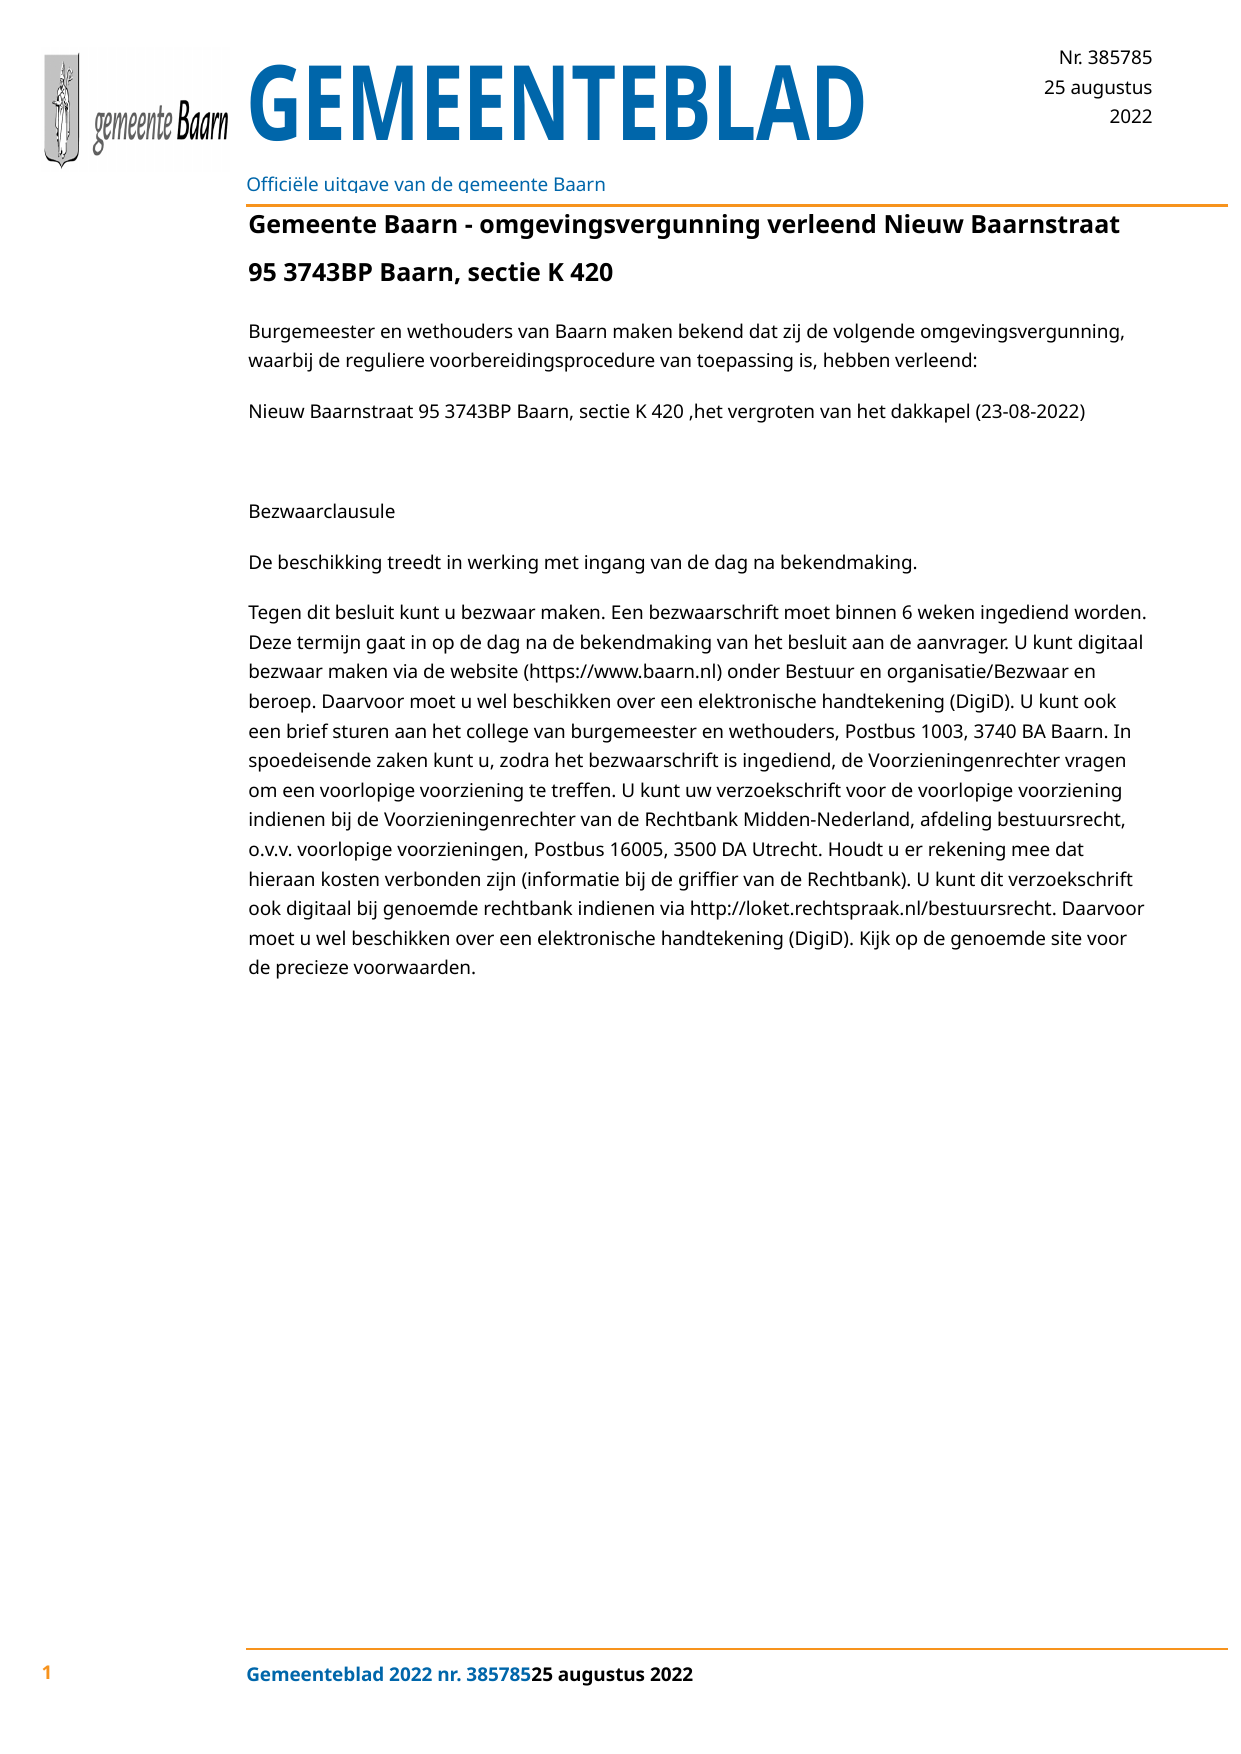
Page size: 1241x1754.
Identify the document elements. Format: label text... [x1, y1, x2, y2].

text Gemeente Baarn - omgevingsvergunning verleend Nieuw Baarnstraat 95 3743BP Baarn, sectie K 420 [248, 207, 1152, 288]
text Tegen dit besluit kunt u bezwaar maken. Een bezwaarschrift moet binnen 6 weken ingediend worden. Deze termijn gaat in op de dag na de bekendmaking van het besluit aan de aanvrager. U kunt digitaal bezwaar maken via de website (https://www.baarn.nl) onder Bestuur en organisatie/Bezwaar en beroep. Daarvoor moet u wel beschikken over een elektronische handtekening (DigiD). U kunt ook een brief sturen aan het college van burgemeester en wethouders, Postbus 1003, 3740 BA Baarn. In spoedeisende zaken kunt u, zodra het bezwaarschrift is ingediend, de Voorzieningenrechter vragen om een voorlopige voorziening te treffen. U kunt uw verzoekschrift voor de voorlopige voorziening indienen bij de Voorzieningenrechter van de Rechtbank Midden-Nederland, afdeling bestuursrecht, o.v.v. voorlopige voorzieningen, Postbus 16005, 3500 DA Utrecht. Houdt u er rekening mee dat hieraan kosten verbonden zijn (informatie bij de griffier van de Rechtbank). U kunt dit verzoekschrift ook digitaal bij genoemde rechtbank indienen via http://loket.rechtspraak.nl/bestuursrecht. Daarvoor moet u wel beschikken over een elektronische handtekening (DigiD). Kijk op de genoemde site voor de precieze voorwaarden. [248, 599, 1152, 980]
picture [41, 47, 231, 172]
text Bezwaarclausule [248, 499, 1152, 524]
text Burgemeester en wethouders van Baarn maken bekend dat zij de volgende omgevingsvergunning, waarbij de reguliere voorbereidingsprocedure van toepassing is, hebben verleend: [248, 318, 1152, 373]
text De beschikking treedt in werking met ingang van de dag na bekendmaking. [248, 549, 1152, 575]
text Nieuw Baarnstraat 95 3743BP Baarn, sectie K 420 ,het vergroten van het dakkapel (23-08-2022) [248, 398, 1152, 424]
